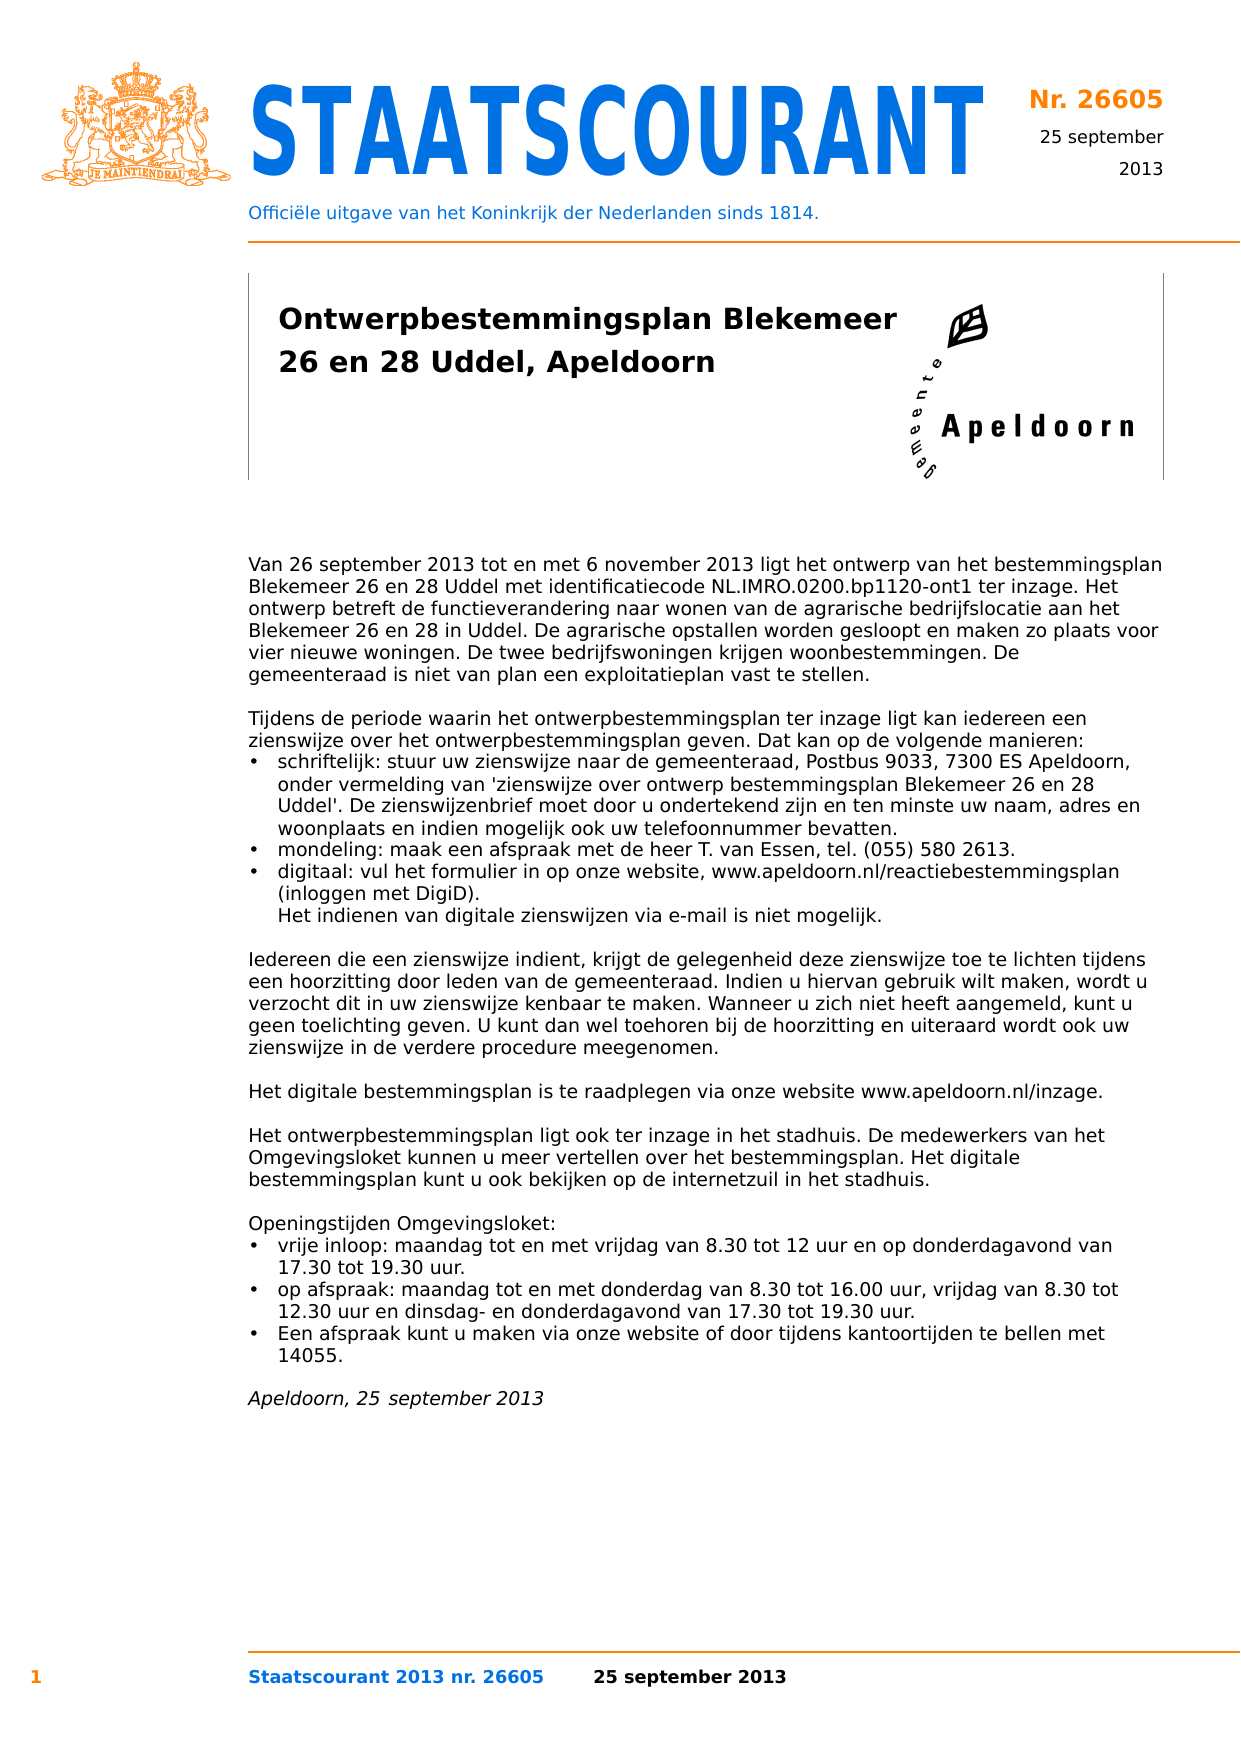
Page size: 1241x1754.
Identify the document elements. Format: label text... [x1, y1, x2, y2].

table_header STAATSCOURANT [248, 62, 998, 203]
text Het indienen van digitale zienswijzen via e-mail is niet mogelijk. [277, 905, 1163, 927]
text • mondeling: maak een afspraak met de heer T. van Essen, tel. (055) 580 2613. [248, 839, 1163, 861]
subtitle Ontwerpbestemmingsplan Blekemeer 26 en 28 Uddel, Apeldoorn [249, 273, 1163, 480]
table_cell Officiële uitgave van het Koninkrijk der Nederlanden sinds 1814. [248, 203, 1240, 241]
text • schriftelijk: stuur uw zienswijze naar de gemeenteraad, Postbus 9033, 7300 ES Apeldoorn, onder vermelding van 'zienswijze over ontwerp bestemmingsplan Blekemeer 26 en 28 Uddel'. De zienswijzenbrief moet door u ondertekend zijn en ten minste uw naam, adres en woonplaats en indien mogelijk ook uw telefoonnummer bevatten. [248, 751, 1163, 839]
text • vrije inloop: maandag tot en met vrijdag van 8.30 tot 12 uur en op donderdagavond van 17.30 tot 19.30 uur. [248, 1234, 1163, 1278]
text • digitaal: vul het formulier in op onze website, www.apeldoorn.nl/reactiebestemmingsplan (inloggen met DigiD). [248, 861, 1163, 905]
table_cell 2013 [998, 153, 1240, 203]
text Openingstijden Omgevingsloket: [248, 1213, 1163, 1234]
text Het ontwerpbestemmingsplan ligt ook ter inzage in het stadhuis. De medewerkers van het Omgevingsloket kunnen u meer vertellen over het bestemmingsplan. Het digitale bestemmingsplan kunt u ook bekijken op de internetzuil in het stadhuis. [248, 1125, 1163, 1191]
picture [41, 62, 231, 186]
text Apeldoorn, 25 september 2013 [248, 1388, 1163, 1410]
text Iedereen die een zienswijze indient, krijgt de gelegenheid deze zienswijze toe te lichten tijdens een hoorzitting door leden van de gemeenteraad. Indien u hiervan gebruik wilt maken, wordt u verzocht dit in uw zienswijze kenbaar te maken. Wanneer u zich niet heeft aangemeld, kunt u geen toelichting geven. U kunt dan wel toehoren bij de hoorzitting en uiteraard wordt ook uw zienswijze in de verdere procedure meegenomen. [248, 949, 1163, 1059]
text Tijdens de periode waarin het ontwerpbestemmingsplan ter inzage ligt kan iedereen een zienswijze over het ontwerpbestemmingsplan geven. Dat kan op de volgende manieren: [248, 707, 1163, 751]
picture [909, 302, 1134, 480]
table_header Nr. 26605 [998, 62, 1240, 121]
table_header [25, 62, 248, 241]
text • Een afspraak kunt u maken via onze website of door tijdens kantoortijden te bellen met 14055. [248, 1322, 1163, 1366]
text Het digitale bestemmingsplan is te raadplegen via onze website www.apeldoorn.nl/inzage. [248, 1081, 1163, 1103]
text • op afspraak: maandag tot en met donderdag van 8.30 tot 16.00 uur, vrijdag van 8.30 tot 12.30 uur en dinsdag- en donderdagavond van 17.30 tot 19.30 uur. [248, 1278, 1163, 1322]
text Van 26 september 2013 tot en met 6 november 2013 ligt het ontwerp van het bestemmingsplan Blekemeer 26 en 28 Uddel met identificatiecode NL.IMRO.0200.bp1120-ont1 ter inzage. Het ontwerp betreft de functieverandering naar wonen van de agrarische bedrijfslocatie aan het Blekemeer 26 en 28 in Uddel. De agrarische opstallen worden gesloopt en maken zo plaats voor vier nieuwe woningen. De twee bedrijfswoningen krijgen woonbestemmingen. De gemeenteraad is niet van plan een exploitatieplan vast te stellen. [248, 554, 1163, 686]
table_cell 25 september [998, 121, 1240, 153]
